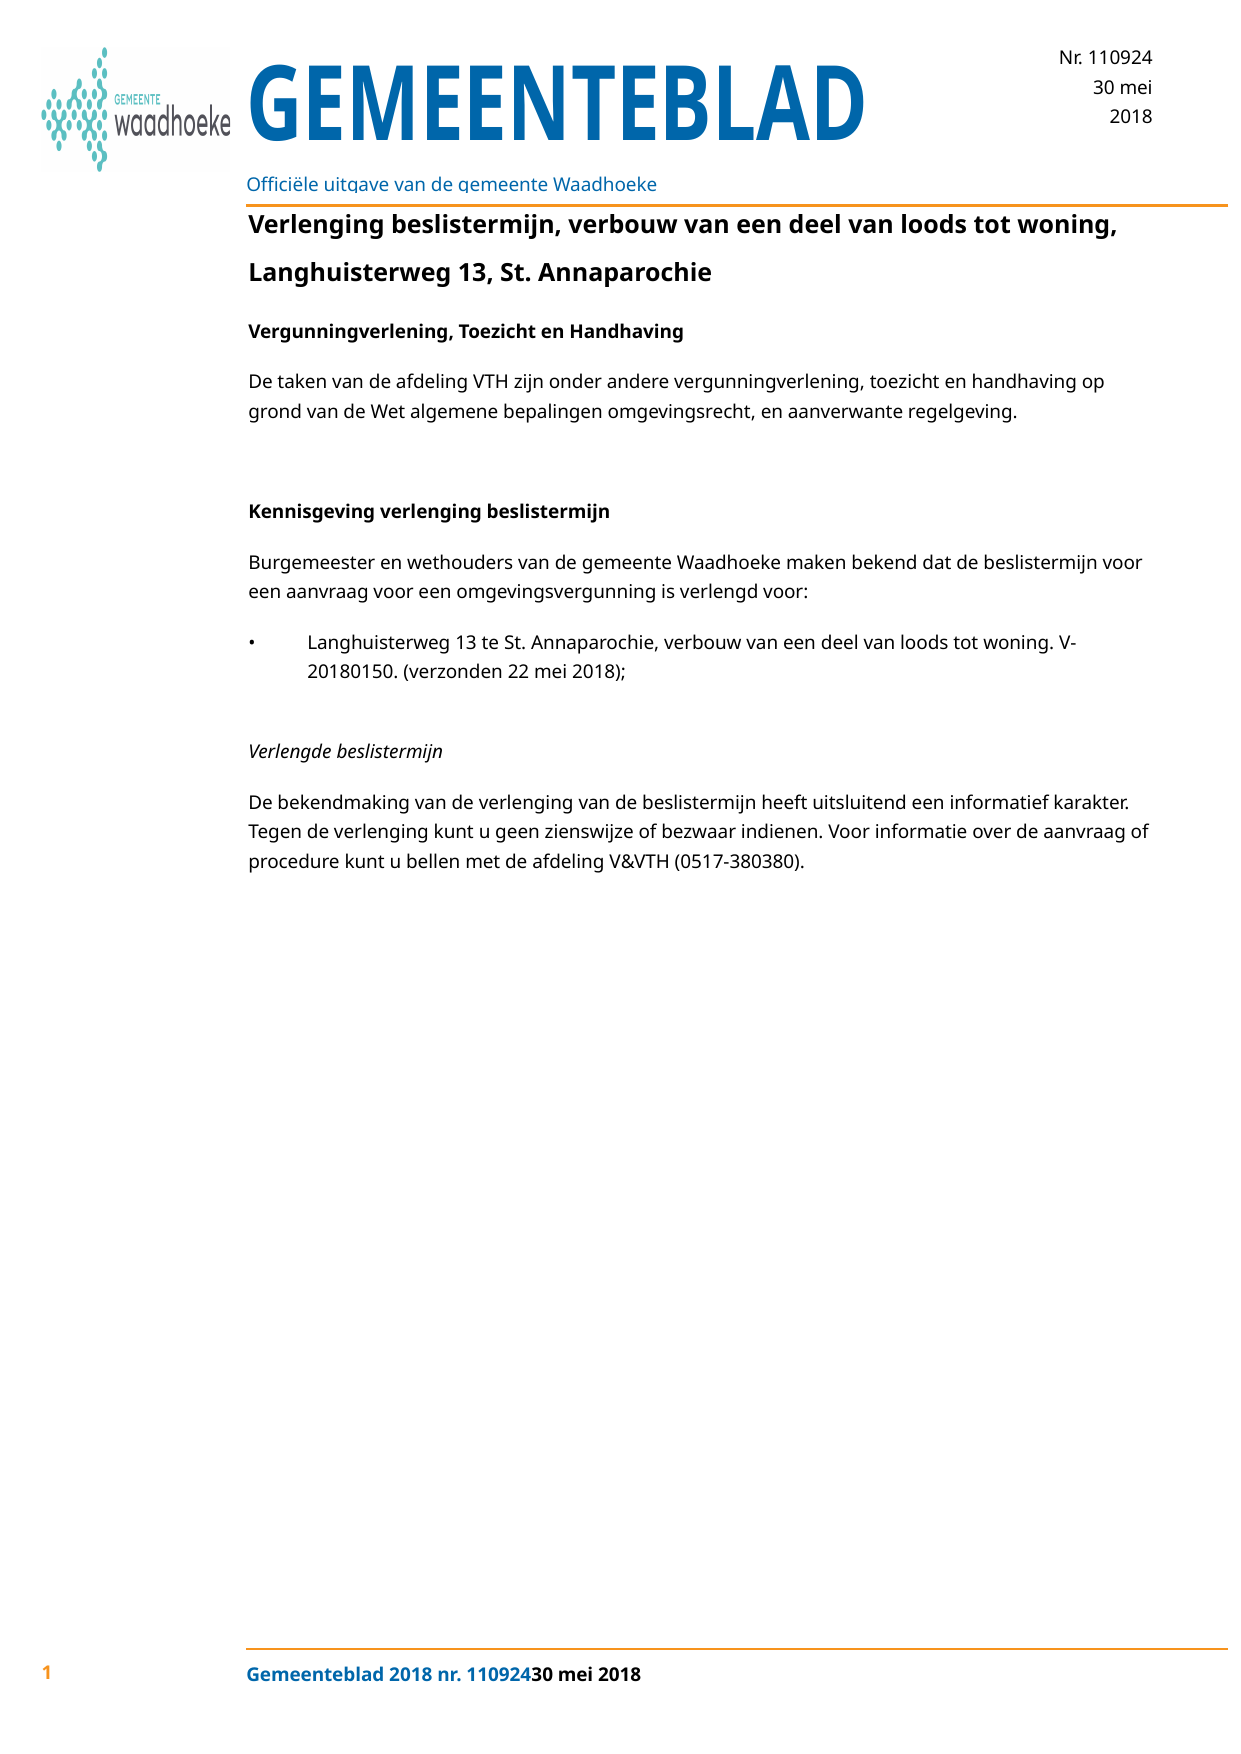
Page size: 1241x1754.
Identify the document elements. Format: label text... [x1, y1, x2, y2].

text Verlengde beslistermijn [248, 739, 1152, 764]
text De bekendmaking van de verlenging van de beslistermijn heeft uitsluitend een informatief karakter. Tegen de verlenging kunt u geen zienswijze of bezwaar indienen. Voor informatie over de aanvraag of procedure kunt u bellen met de afdeling V&VTH (0517-380380). [248, 789, 1152, 874]
text Verlenging beslistermijn, verbouw van een deel van loods tot woning, Langhuisterweg 13, St. Annaparochie [248, 207, 1152, 288]
list Langhuisterweg 13 te St. Annaparochie, verbouw van een deel van loods tot woning. V-20180150. (verzonden 22 mei 2018); [248, 629, 1152, 684]
text De taken van de afdeling VTH zijn onder andere vergunningverlening, toezicht en handhaving op grond van de Wet algemene bepalingen omgevingsrecht, en aanverwante regelgeving. [248, 368, 1152, 424]
text Vergunningverlening, Toezicht en Handhaving [248, 318, 1152, 344]
text Kennisgeving verlenging beslistermijn [248, 499, 1152, 524]
picture [41, 47, 231, 172]
text Burgemeester en wethouders van de gemeente Waadhoeke maken bekend dat de beslistermijn voor een aanvraag voor een omgevingsvergunning is verlengd voor: [248, 549, 1152, 604]
